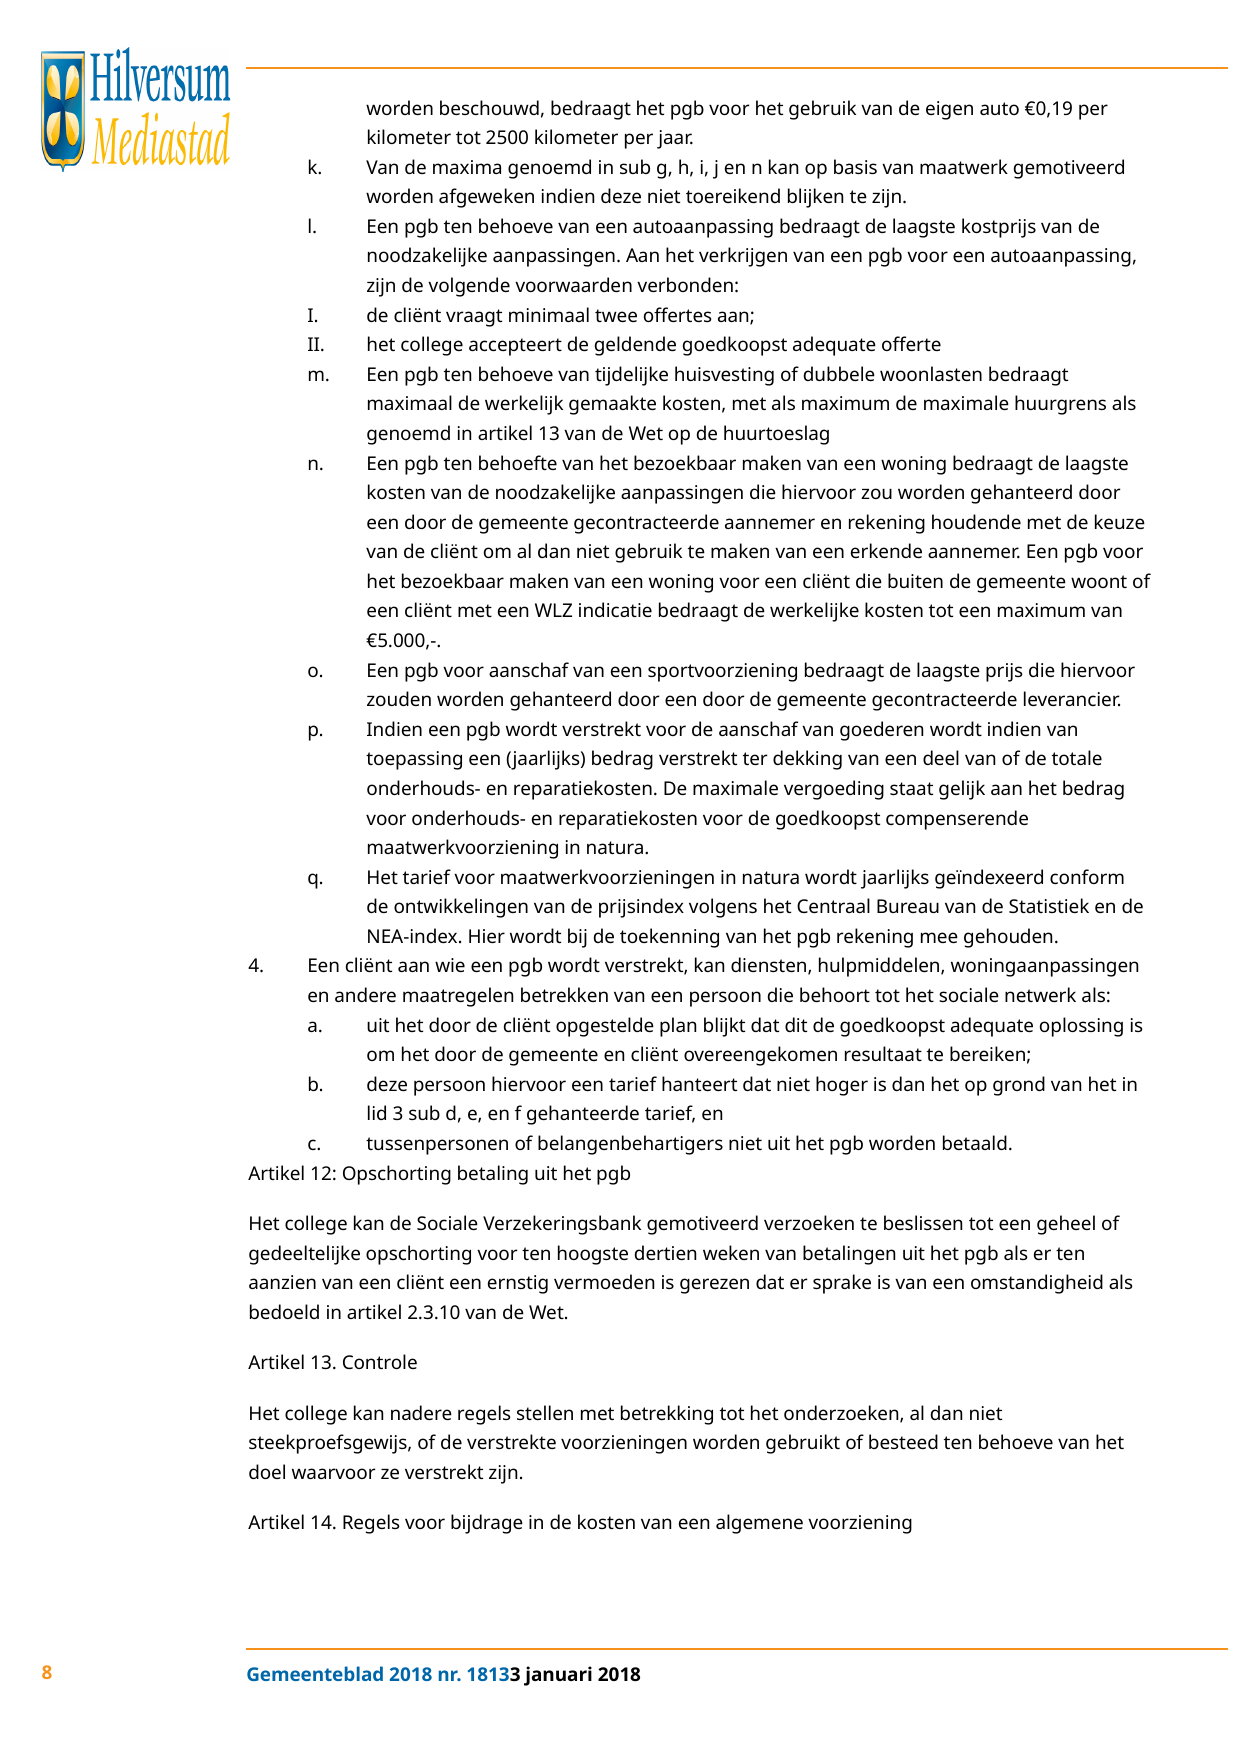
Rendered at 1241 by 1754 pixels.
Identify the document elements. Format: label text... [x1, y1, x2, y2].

list de cliënt vraagt minimaal twee offertes aan; [307, 302, 1152, 328]
list Een pgb ten behoefte van het bezoekbaar maken van een woning bedraagt de laagste kosten van de noodzakelijke aanpassingen die hiervoor zou worden gehanteerd door een door de gemeente gecontracteerde aannemer en rekening houdende met de keuze van de cliënt om al dan niet gebruik te maken van een erkende aannemer. Een pgb voor het bezoekbaar maken van een woning voor een cliënt die buiten de gemeente woont of een cliënt met een WLZ indicatie bedraagt de werkelijke kosten tot een maximum van €5.000,-. [307, 450, 1152, 653]
list worden beschouwd, bedraagt het pgb voor het gebruik van de eigen auto €0,19 per kilometer tot 2500 kilometer per jaar. [307, 95, 1152, 150]
text Artikel 13. Controle [248, 1349, 1152, 1375]
list Een pgb voor aanschaf van een sportvoorziening bedraagt de laagste prijs die hiervoor zouden worden gehanteerd door een door de gemeente gecontracteerde leverancier. [307, 657, 1152, 712]
list Een cliënt aan wie een pgb wordt verstrekt, kan diensten, hulpmiddelen, woningaanpassingen en andere maatregelen betrekken van een persoon die behoort tot het sociale netwerk als: [248, 953, 1152, 1008]
list Indien een pgb wordt verstrekt voor de aanschaf van goederen wordt indien van toepassing een (jaarlijks) bedrag verstrekt ter dekking van een deel van of de totale onderhouds- en reparatiekosten. De maximale vergoeding staat gelijk aan het bedrag voor onderhouds- en reparatiekosten voor de goedkoopst compenserende maatwerkvoorziening in natura. [307, 716, 1152, 860]
list Van de maxima genoemd in sub g, h, i, j en n kan op basis van maatwerk gemotiveerd worden afgeweken indien deze niet toereikend blijken te zijn. [307, 154, 1152, 209]
list Een pgb ten behoeve van een autoaanpassing bedraagt de laagste kostprijs van de noodzakelijke aanpassingen. Aan het verkrijgen van een pgb voor een autoaanpassing, zijn de volgende voorwaarden verbonden: [307, 213, 1152, 298]
text Artikel 14. Regels voor bijdrage in de kosten van een algemene voorziening [248, 1509, 1152, 1535]
list Een pgb ten behoeve van tijdelijke huisvesting of dubbele woonlasten bedraagt maximaal de werkelijk gemaakte kosten, met als maximum de maximale huurgrens als genoemd in artikel 13 van de Wet op de huurtoeslag [307, 361, 1152, 446]
text Artikel 12: Opschorting betaling uit het pgb [248, 1160, 1152, 1186]
list Het tarief voor maatwerkvoorzieningen in natura wordt jaarlijks geïndexeerd conform de ontwikkelingen van de prijsindex volgens het Centraal Bureau van de Statistiek en de NEA-index. Hier wordt bij de toekenning van het pgb rekening mee gehouden. [307, 864, 1152, 949]
text Het college kan de Sociale Verzekeringsbank gemotiveerd verzoeken te beslissen tot een geheel of gedeeltelijke opschorting voor ten hoogste dertien weken van betalingen uit het pgb als er ten aanzien van een cliënt een ernstig vermoeden is gerezen dat er sprake is van een omstandigheid als bedoeld in artikel 2.3.10 van de Wet. [248, 1210, 1152, 1325]
list het college accepteert de geldende goedkoopst adequate offerte [307, 331, 1152, 357]
text Het college kan nadere regels stellen met betrekking tot het onderzoeken, al dan niet steekproefsgewijs, of de verstrekte voorzieningen worden gebruikt of besteed ten behoeve van het doel waarvoor ze verstrekt zijn. [248, 1400, 1152, 1485]
list tussenpersonen of belangenbehartigers niet uit het pgb worden betaald. [307, 1130, 1152, 1156]
picture [41, 47, 231, 172]
list deze persoon hiervoor een tarief hanteert dat niet hoger is dan het op grond van het in lid 3 sub d, e, en f gehanteerde tarief, en [307, 1071, 1152, 1126]
list uit het door de cliënt opgestelde plan blijkt dat dit de goedkoopst adequate oplossing is om het door de gemeente en cliënt overeengekomen resultaat te bereiken; [307, 1012, 1152, 1067]
